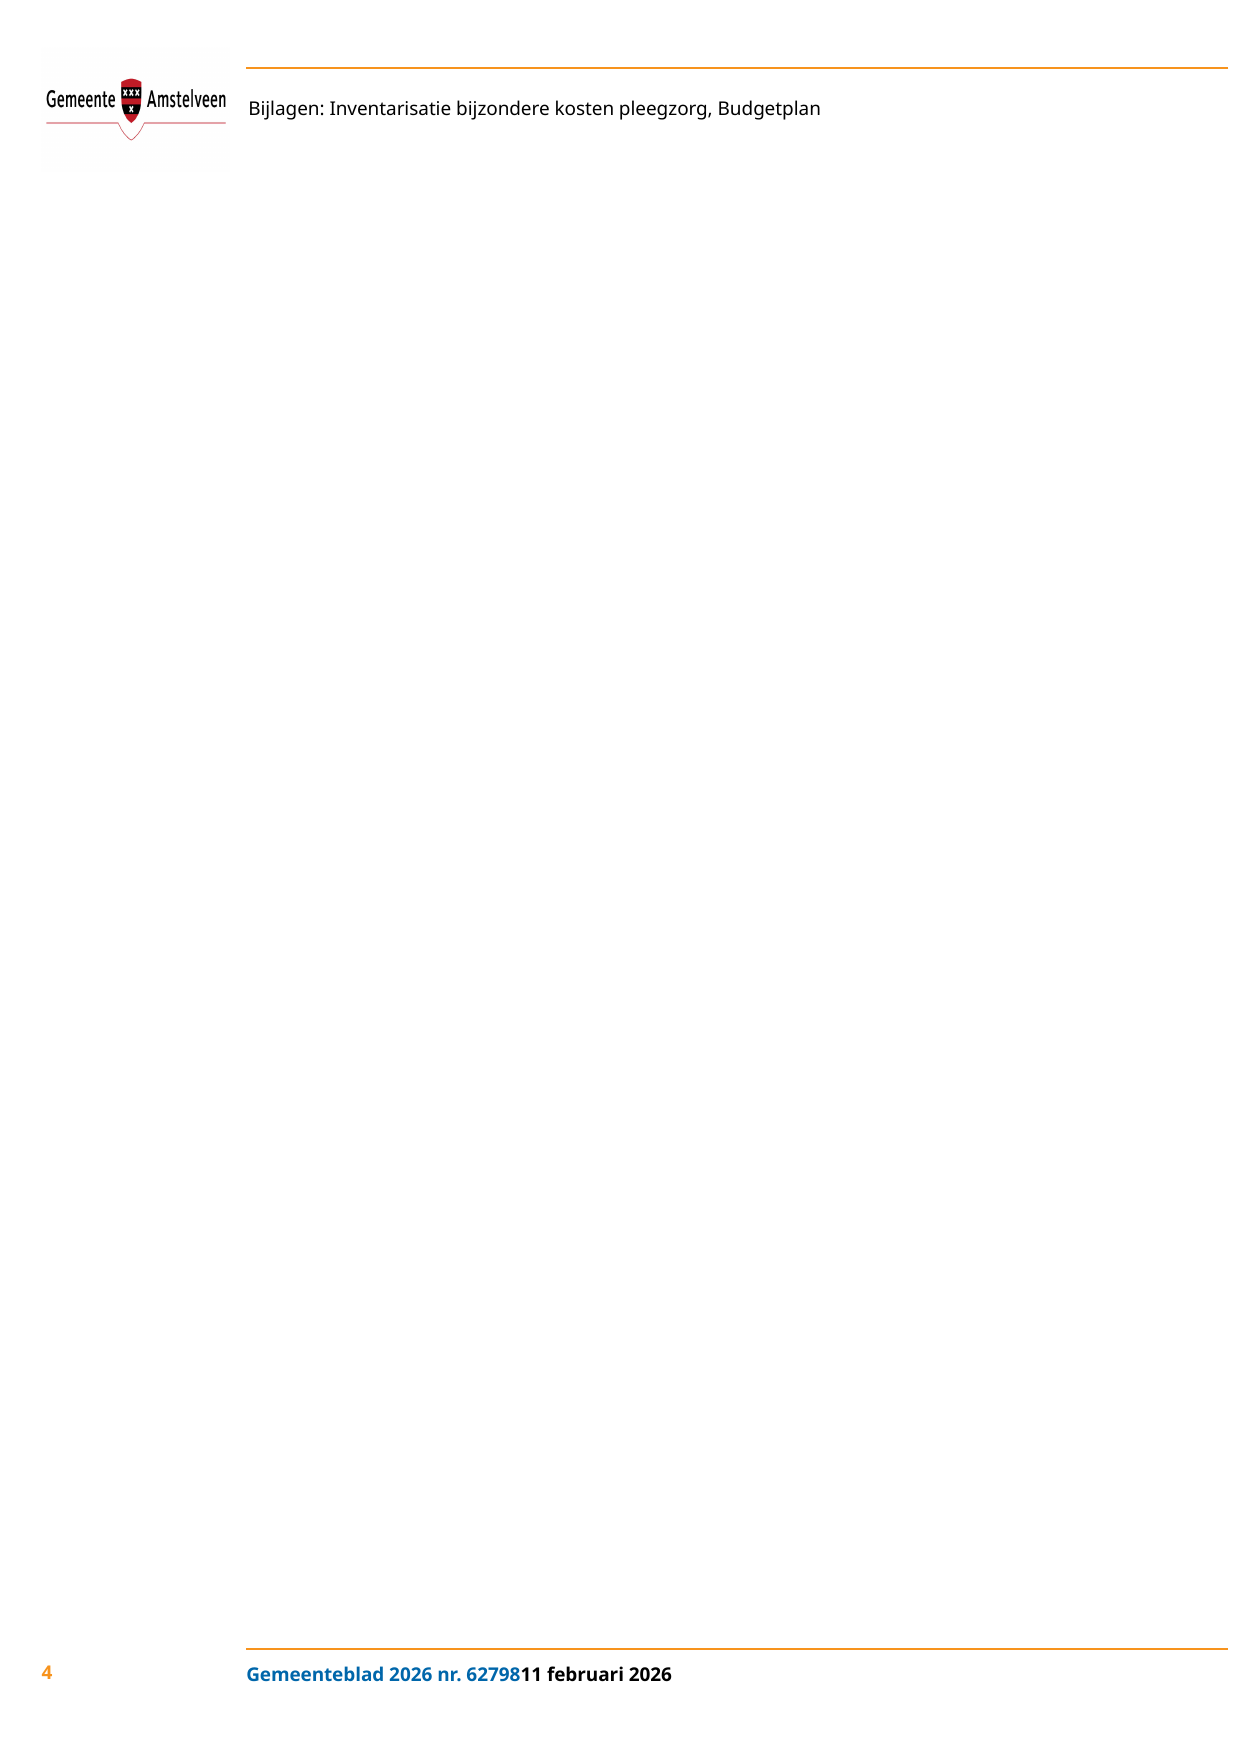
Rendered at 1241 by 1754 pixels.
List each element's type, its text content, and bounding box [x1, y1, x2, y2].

text Bijlagen: Inventarisatie bijzondere kosten pleegzorg, Budgetplan [248, 95, 1152, 121]
picture [41, 47, 231, 172]
